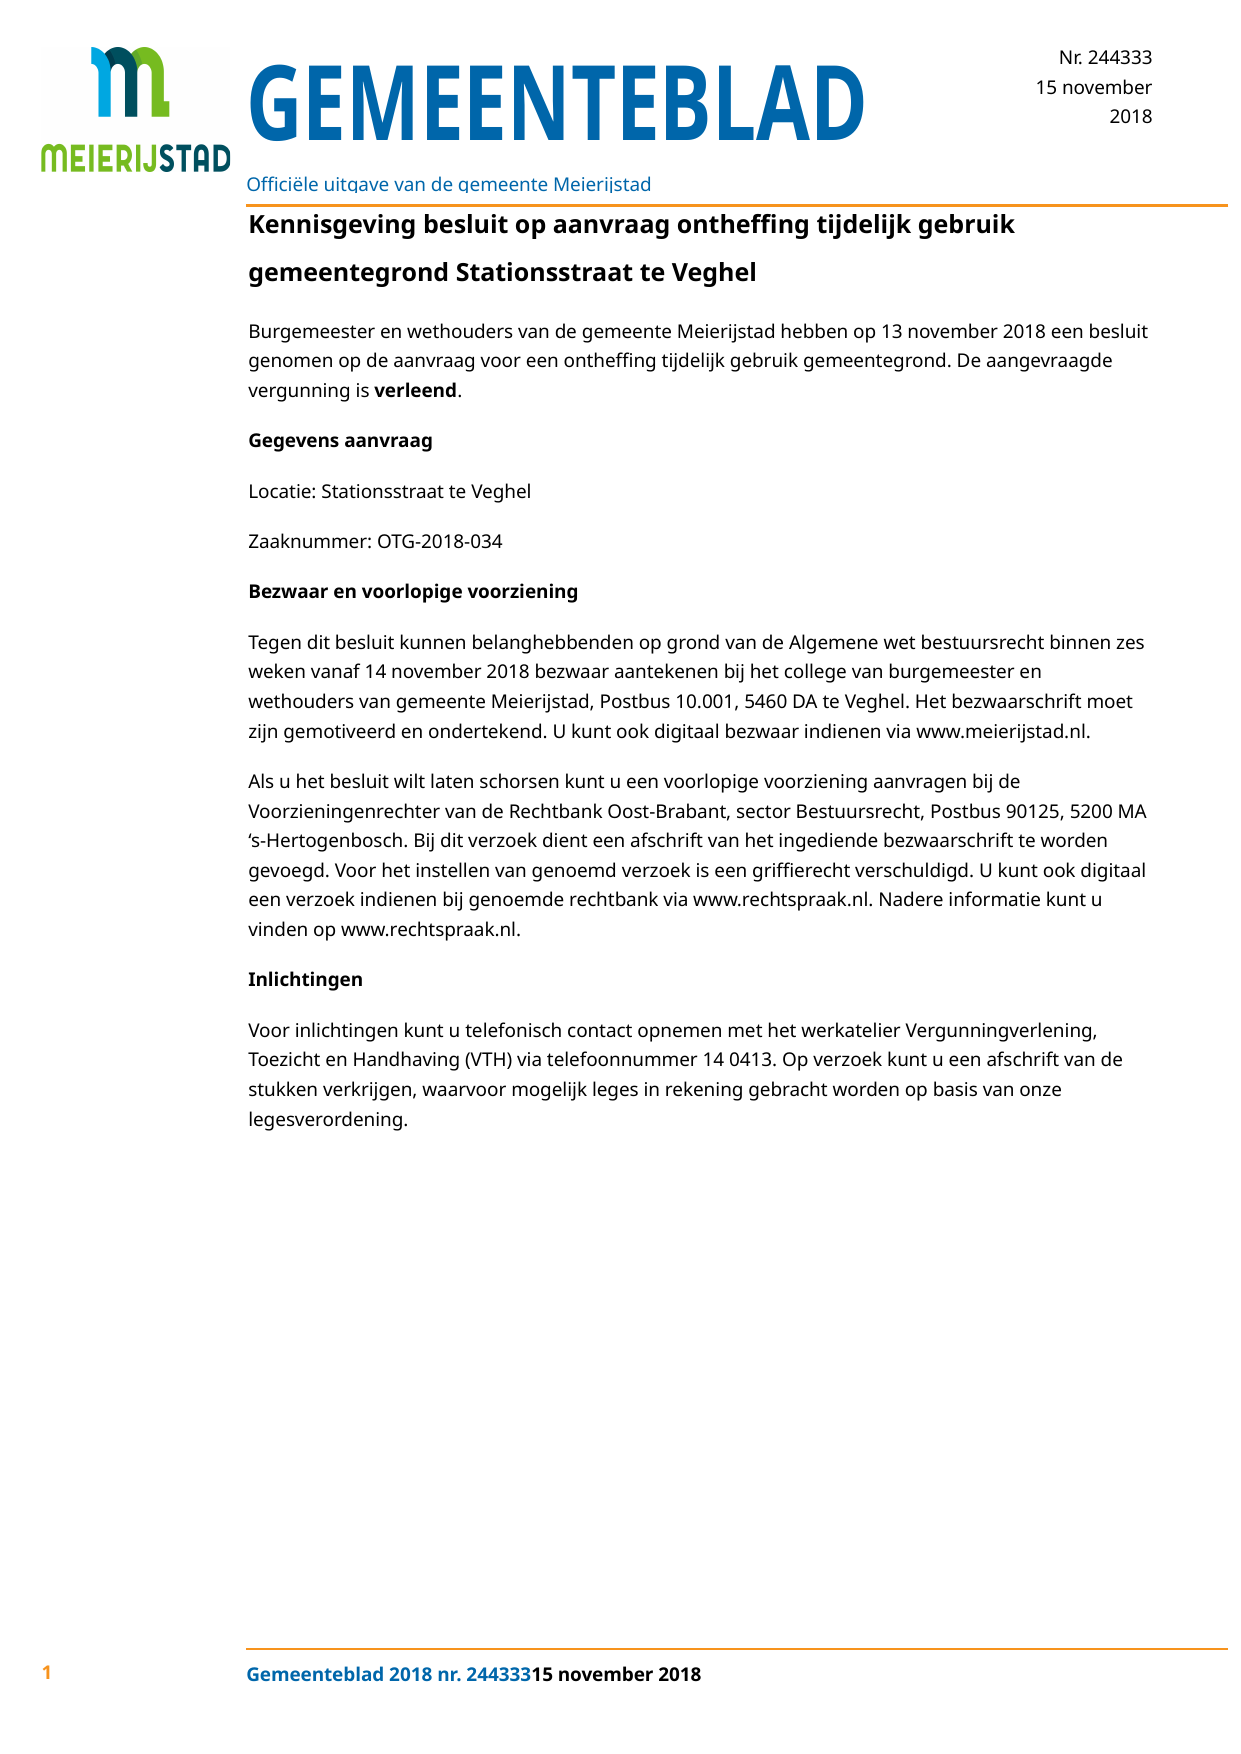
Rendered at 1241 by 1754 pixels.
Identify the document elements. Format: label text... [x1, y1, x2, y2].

text Locatie: Stationsstraat te Veghel [248, 478, 1152, 504]
text Bezwaar en voorlopige voorziening [248, 579, 1152, 604]
text Voor inlichtingen kunt u telefonisch contact opnemen met het werkatelier Vergunningverlening, Toezicht en Handhaving (VTH) via telefoonnummer 14 0413. Op verzoek kunt u een afschrift van de stukken verkrijgen, waarvoor mogelijk leges in rekening gebracht worden op basis van onze legesverordening. [248, 1017, 1152, 1132]
text Gegevens aanvraag [248, 427, 1152, 453]
text Kennisgeving besluit op aanvraag ontheffing tijdelijk gebruik gemeentegrond Stationsstraat te Veghel [248, 207, 1152, 288]
text Als u het besluit wilt laten schorsen kunt u een voorlopige voorziening aanvragen bij de Voorzieningenrechter van de Rechtbank Oost-Brabant, sector Bestuursrecht, Postbus 90125, 5200 MA ‘s-Hertogenbosch. Bij dit verzoek dient een afschrift van het ingediende bezwaarschrift te worden gevoegd. Voor het instellen van genoemd verzoek is een griffierecht verschuldigd. U kunt ook digitaal een verzoek indienen bij genoemde rechtbank via www.rechtspraak.nl. Nadere informatie kunt u vinden op www.rechtspraak.nl. [248, 768, 1152, 942]
text Inlichtingen [248, 967, 1152, 992]
text Zaaknummer: OTG-2018-034 [248, 528, 1152, 554]
text Tegen dit besluit kunnen belanghebbenden op grond van de Algemene wet bestuursrecht binnen zes weken vanaf 14 november 2018 bezwaar aantekenen bij het college van burgemeester en wethouders van gemeente Meierijstad, Postbus 10.001, 5460 DA te Veghel. Het bezwaarschrift moet zijn gemotiveerd en ondertekend. U kunt ook digitaal bezwaar indienen via www.meierijstad.nl. [248, 629, 1152, 744]
picture [41, 47, 231, 172]
text Burgemeester en wethouders van de gemeente Meierijstad hebben op 13 november 2018 een besluit genomen op de aanvraag voor een ontheffing tijdelijk gebruik gemeentegrond. De aangevraagde vergunning is verleend. [248, 318, 1152, 403]
